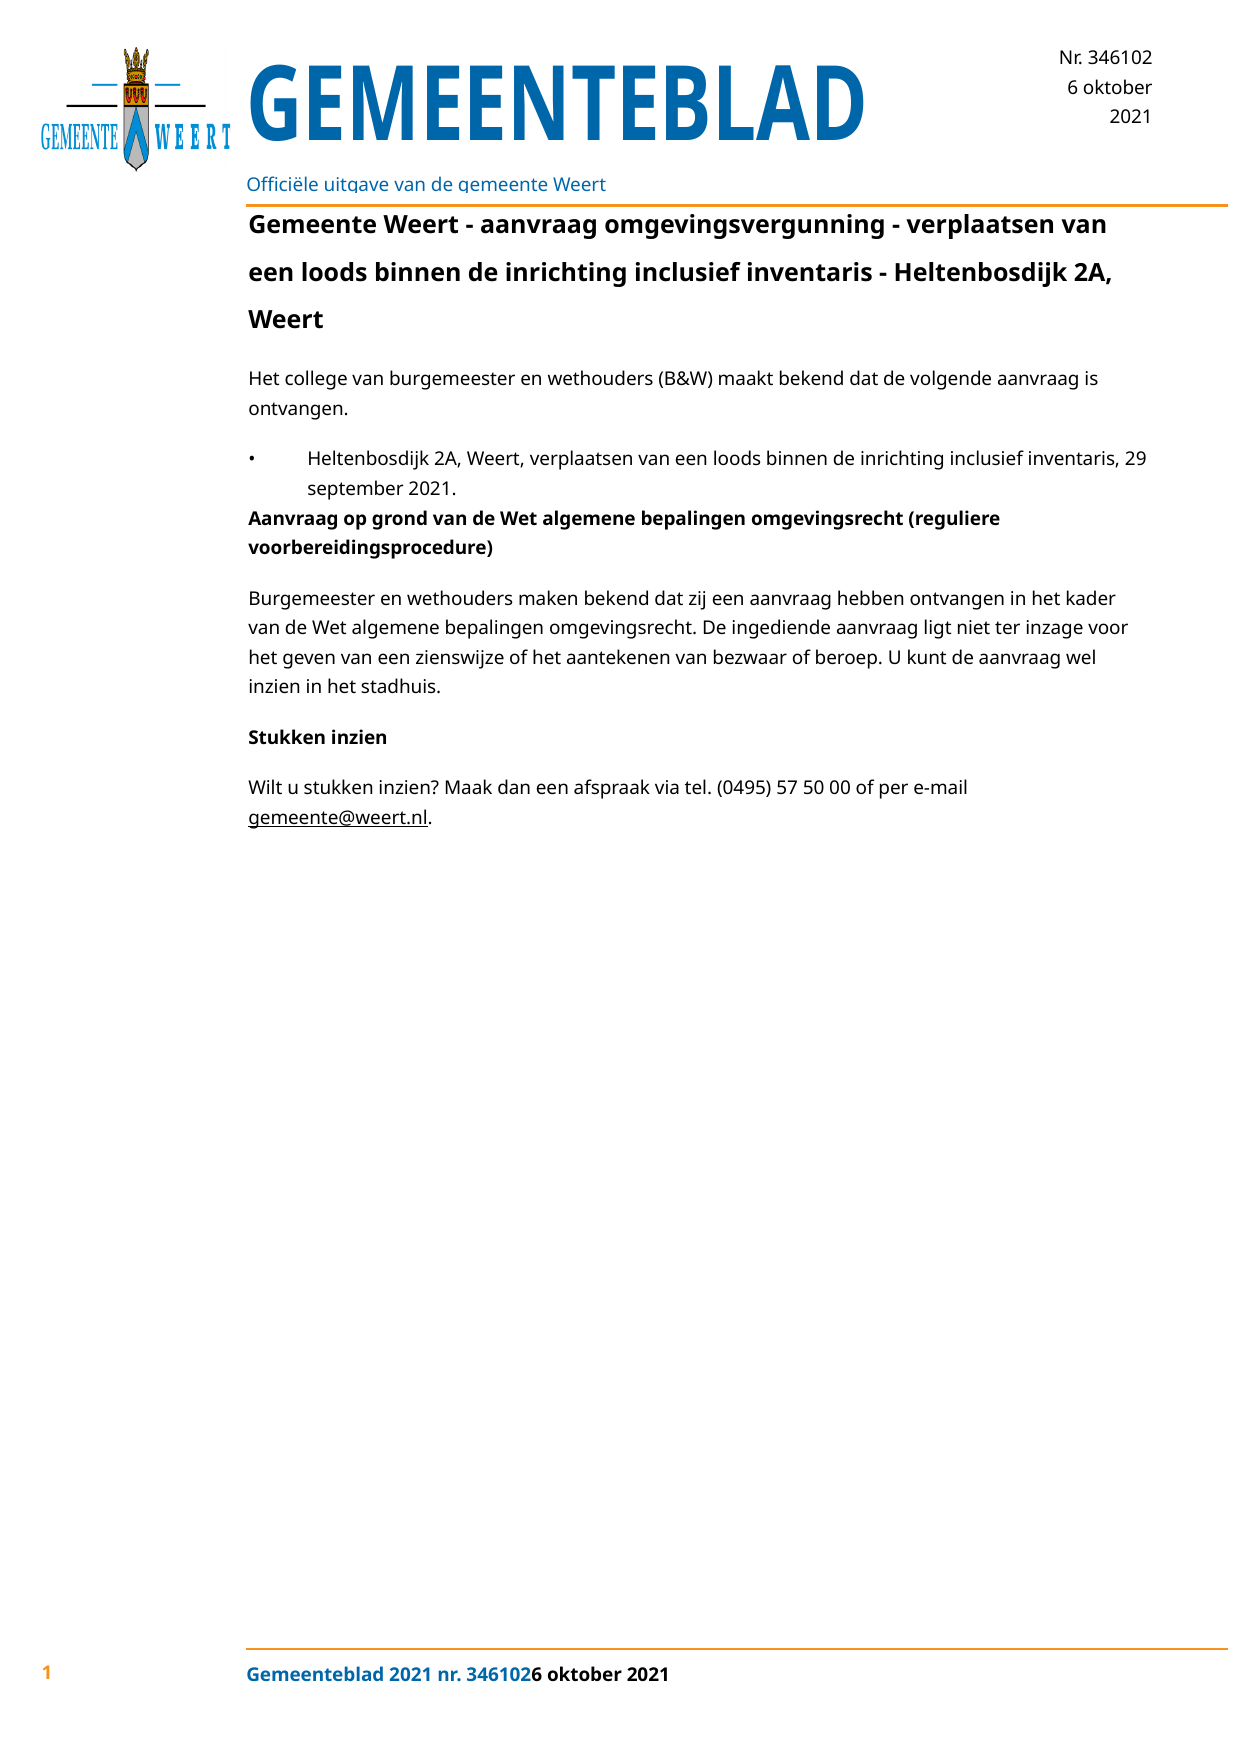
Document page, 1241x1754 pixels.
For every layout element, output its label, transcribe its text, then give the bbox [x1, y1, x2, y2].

text Burgemeester en wethouders maken bekend dat zij een aanvraag hebben ontvangen in het kader van de Wet algemene bepalingen omgevingsrecht. De ingediende aanvraag ligt niet ter inzage voor het geven van een zienswijze of het aantekenen van bezwaar of beroep. U kunt de aanvraag wel inzien in het stadhuis. [248, 585, 1152, 699]
text Het college van burgemeester en wethouders (B&W) maakt bekend dat de volgende aanvraag is ontvangen. [248, 366, 1152, 421]
text Stukken inzien [248, 724, 1152, 749]
list Heltenbosdijk 2A, Weert, verplaatsen van een loods binnen de inrichting inclusief inventaris, 29 september 2021. [248, 446, 1152, 501]
picture [41, 47, 231, 172]
text Aanvraag op grond van de Wet algemene bepalingen omgevingsrecht (reguliere voorbereidingsprocedure) [248, 505, 1152, 560]
text Gemeente Weert - aanvraag omgevingsvergunning - verplaatsen van een loods binnen de inrichting inclusief inventaris - Heltenbosdijk 2A, Weert [248, 207, 1152, 336]
text Wilt u stukken inzien? Maak dan een afspraak via tel. (0495) 57 50 00 of per e-mail gemeente@weert.nl. [248, 774, 1152, 829]
